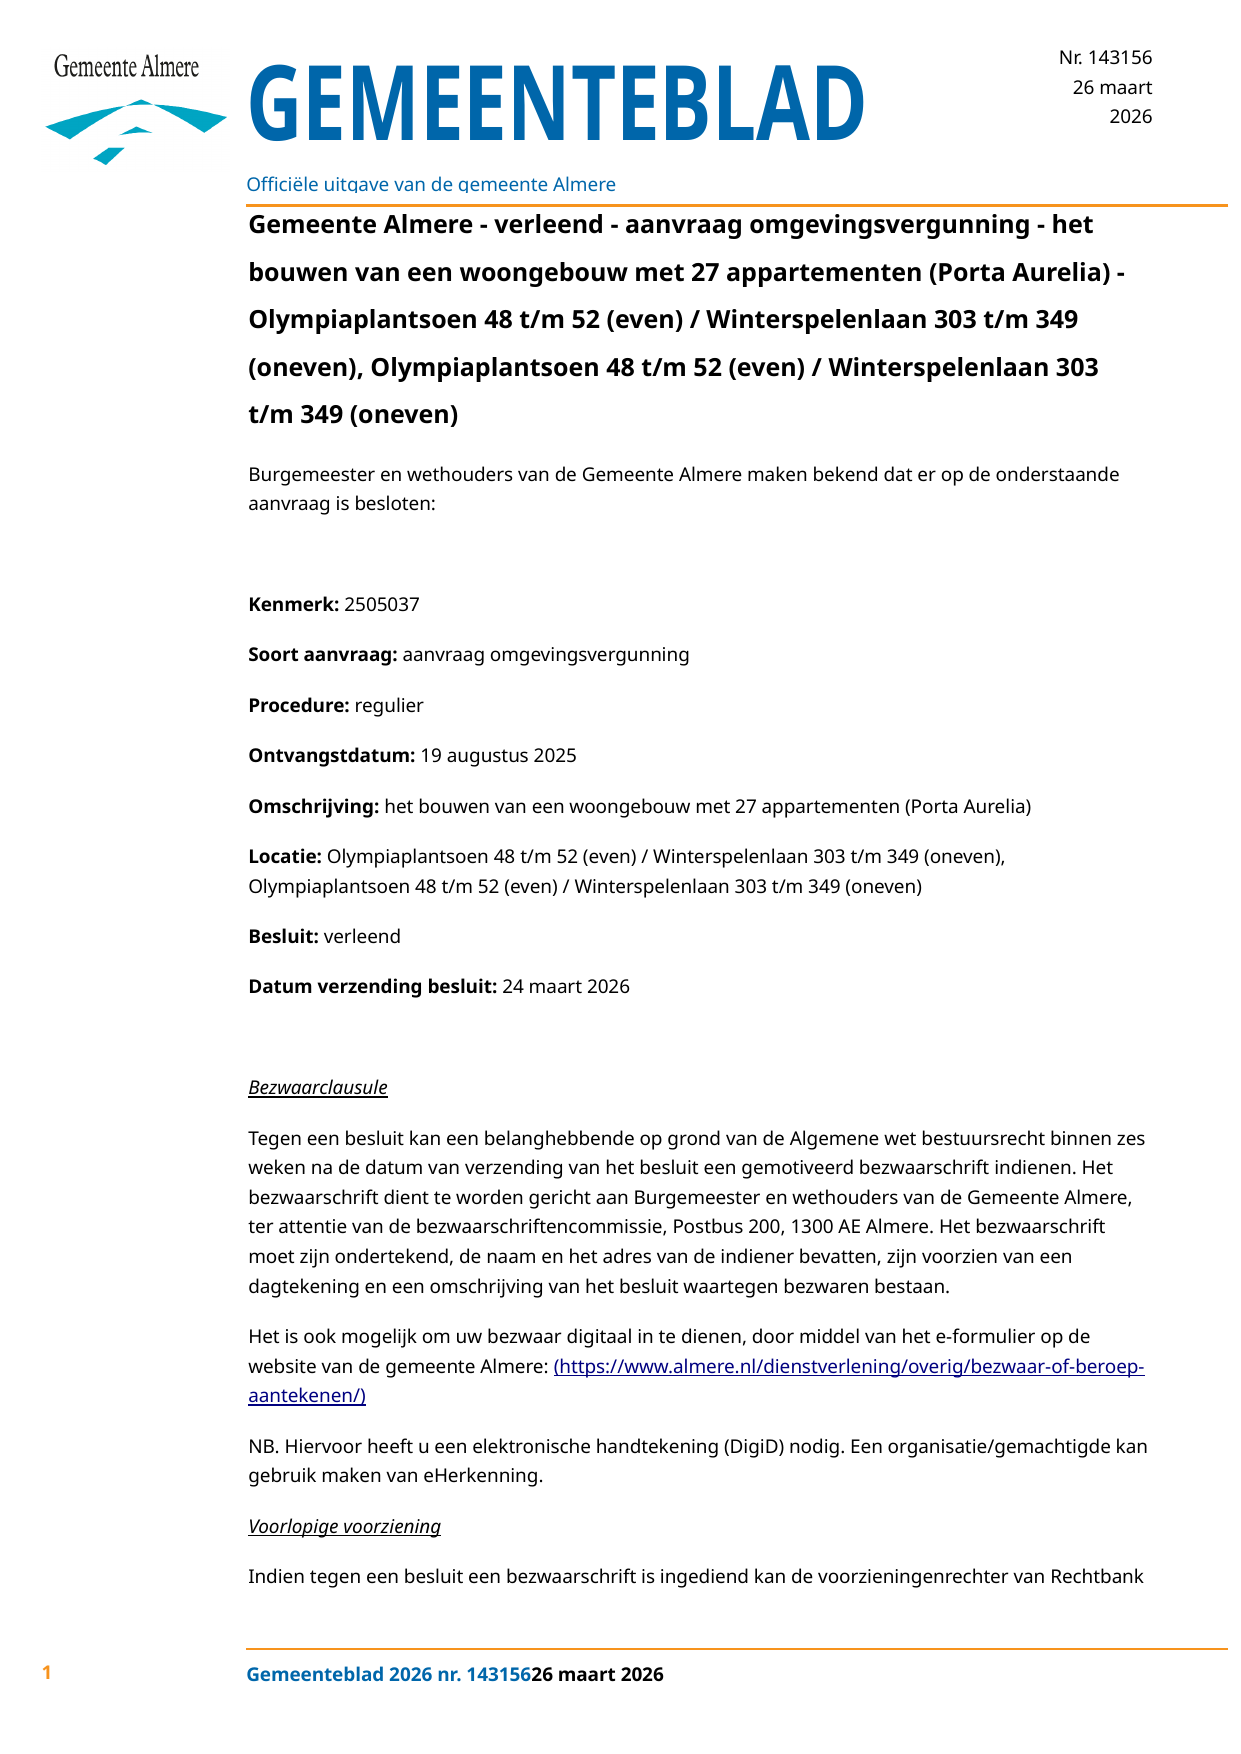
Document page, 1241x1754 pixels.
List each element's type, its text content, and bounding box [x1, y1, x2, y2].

text Besluit: verleend [248, 923, 1152, 949]
text Datum verzending besluit: 24 maart 2026 [248, 974, 1152, 999]
text Kenmerk: 2505037 [248, 591, 1152, 617]
picture [41, 47, 231, 172]
text Het is ook mogelijk om uw bezwaar digitaal in te dienen, door middel van het e-formulier op de website van de gemeente Almere: (https://www.almere.nl/dienstverlening/overig/bezwaar-of-beroep-aantekenen/) [248, 1323, 1152, 1408]
text Ontvangstdatum: 19 augustus 2025 [248, 742, 1152, 768]
text Burgemeester en wethouders van de Gemeente Almere maken bekend dat er op de onderstaande aanvraag is besloten: [248, 461, 1152, 516]
text Gemeente Almere - verleend - aanvraag omgevingsvergunning - het bouwen van een woongebouw met 27 appartementen (Porta Aurelia) - Olympiaplantsoen 48 t/m 52 (even) / Winterspelenlaan 303 t/m 349 (oneven), Olympiaplantsoen 48 t/m 52 (even) / Winterspelenlaan 303 t/m 349 (oneven) [248, 207, 1152, 431]
text Locatie: Olympiaplantsoen 48 t/m 52 (even) / Winterspelenlaan 303 t/m 349 (oneven), Olympiaplantsoen 48 t/m 52 (even) / Winterspelenlaan 303 t/m 349 (oneven) [248, 843, 1152, 898]
text NB. Hiervoor heeft u een elektronische handtekening (DigiD) nodig. Een organisatie/gemachtigde kan gebruik maken van eHerkenning. [248, 1433, 1152, 1488]
text Voorlopige voorziening [248, 1513, 1152, 1538]
text Bezwaarclausule [248, 1074, 1152, 1100]
text Procedure: regulier [248, 692, 1152, 718]
text Indien tegen een besluit een bezwaarschrift is ingediend kan de voorzieningenrechter van Rechtbank [248, 1563, 1152, 1589]
text Soort aanvraag: aanvraag omgevingsvergunning [248, 642, 1152, 667]
text Tegen een besluit kan een belanghebbende op grond van de Algemene wet bestuursrecht binnen zes weken na de datum van verzending van het besluit een gemotiveerd bezwaarschrift indienen. Het bezwaarschrift dient te worden gericht aan Burgemeester en wethouders van de Gemeente Almere, ter attentie van de bezwaarschriftencommissie, Postbus 200, 1300 AE Almere. Het bezwaarschrift moet zijn ondertekend, de naam en het adres van de indiener bevatten, zijn voorzien van een dagtekening en een omschrijving van het besluit waartegen bezwaren bestaan. [248, 1125, 1152, 1298]
text Omschrijving: het bouwen van een woongebouw met 27 appartementen (Porta Aurelia) [248, 793, 1152, 818]
